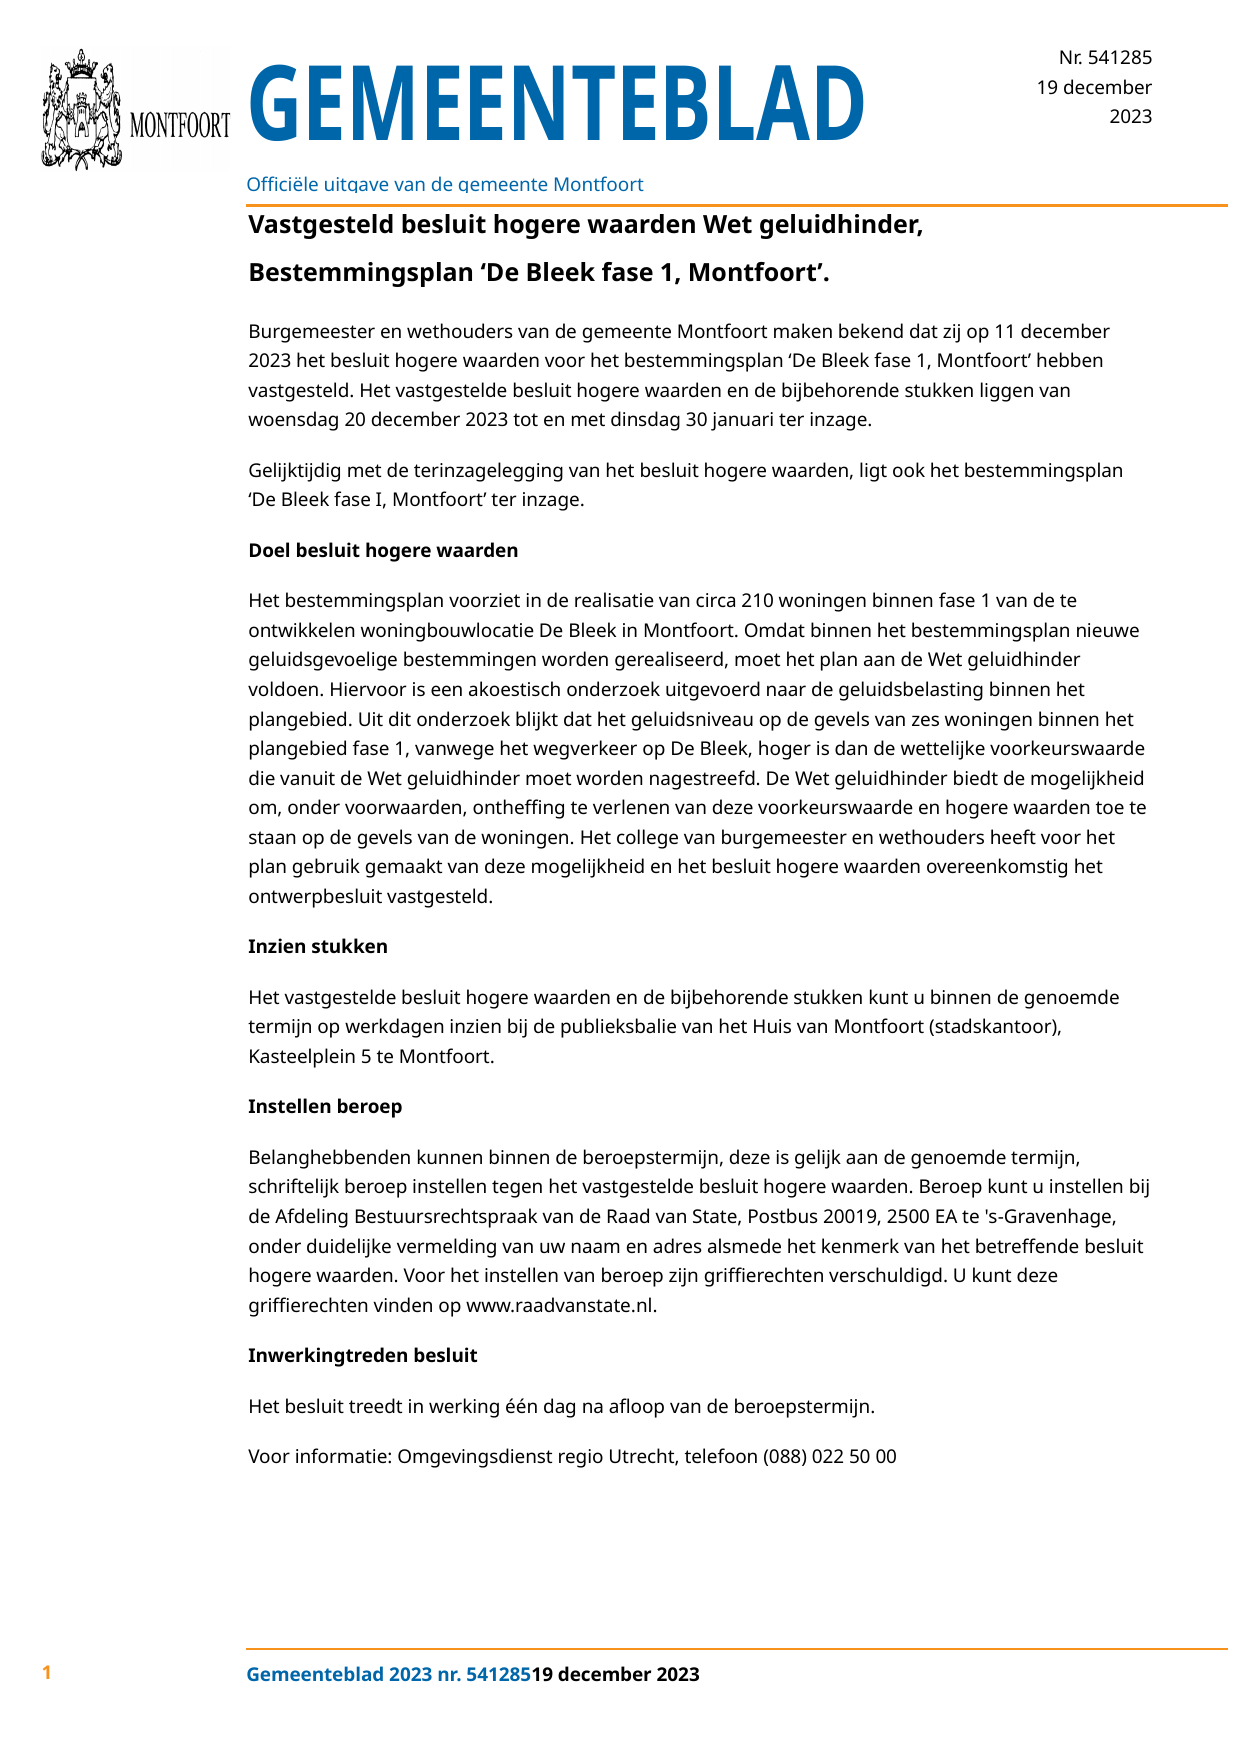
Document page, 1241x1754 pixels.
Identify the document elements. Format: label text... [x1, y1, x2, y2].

text Burgemeester en wethouders van de gemeente Montfoort maken bekend dat zij op 11 december 2023 het besluit hogere waarden voor het bestemmingsplan ‘De Bleek fase 1, Montfoort’ hebben vastgesteld. Het vastgestelde besluit hogere waarden en de bijbehorende stukken liggen van woensdag 20 december 2023 tot en met dinsdag 30 januari ter inzage. [248, 318, 1152, 432]
text Voor informatie: Omgevingsdienst regio Utrecht, telefoon (088) 022 50 00 [248, 1443, 1152, 1469]
text Doel besluit hogere waarden [248, 537, 1152, 563]
picture [41, 47, 231, 172]
text Inzien stukken [248, 934, 1152, 959]
text Het besluit treedt in werking één dag na afloop van de beroepstermijn. [248, 1393, 1152, 1419]
text Inwerkingtreden besluit [248, 1342, 1152, 1368]
text Gelijktijdig met de terinzagelegging van het besluit hogere waarden, ligt ook het bestemmingsplan ‘De Bleek fase I, Montfoort’ ter inzage. [248, 457, 1152, 512]
text Instellen beroep [248, 1094, 1152, 1119]
text Het bestemmingsplan voorziet in de realisatie van circa 210 woningen binnen fase 1 van de te ontwikkelen woningbouwlocatie De Bleek in Montfoort. Omdat binnen het bestemmingsplan nieuwe geluidsgevoelige bestemmingen worden gerealiseerd, moet het plan aan de Wet geluidhinder voldoen. Hiervoor is een akoestisch onderzoek uitgevoerd naar de geluidsbelasting binnen het plangebied. Uit dit onderzoek blijkt dat het geluidsniveau op de gevels van zes woningen binnen het plangebied fase 1, vanwege het wegverkeer op De Bleek, hoger is dan de wettelijke voorkeurswaarde die vanuit de Wet geluidhinder moet worden nagestreefd. De Wet geluidhinder biedt de mogelijkheid om, onder voorwaarden, ontheffing te verlenen van deze voorkeurswaarde en hogere waarden toe te staan op de gevels van de woningen. Het college van burgemeester en wethouders heeft voor het plan gebruik gemaakt van deze mogelijkheid en het besluit hogere waarden overeenkomstig het ontwerpbesluit vastgesteld. [248, 587, 1152, 909]
text Het vastgestelde besluit hogere waarden en de bijbehorende stukken kunt u binnen de genoemde termijn op werkdagen inzien bij de publieksbalie van het Huis van Montfoort (stadskantoor), Kasteelplein 5 te Montfoort. [248, 984, 1152, 1069]
text Belanghebbenden kunnen binnen de beroepstermijn, deze is gelijk aan de genoemde termijn, schriftelijk beroep instellen tegen het vastgestelde besluit hogere waarden. Beroep kunt u instellen bij de Afdeling Bestuursrechtspraak van de Raad van State, Postbus 20019, 2500 EA te 's‑Gravenhage, onder duidelijke vermelding van uw naam en adres alsmede het kenmerk van het betreffende besluit hogere waarden. Voor het instellen van beroep zijn griffierechten verschuldigd. U kunt deze griffierechten vinden op www.raadvanstate.nl. [248, 1144, 1152, 1318]
text Vastgesteld besluit hogere waarden Wet geluidhinder, Bestemmingsplan ‘De Bleek fase 1, Montfoort’. [248, 207, 1152, 288]
